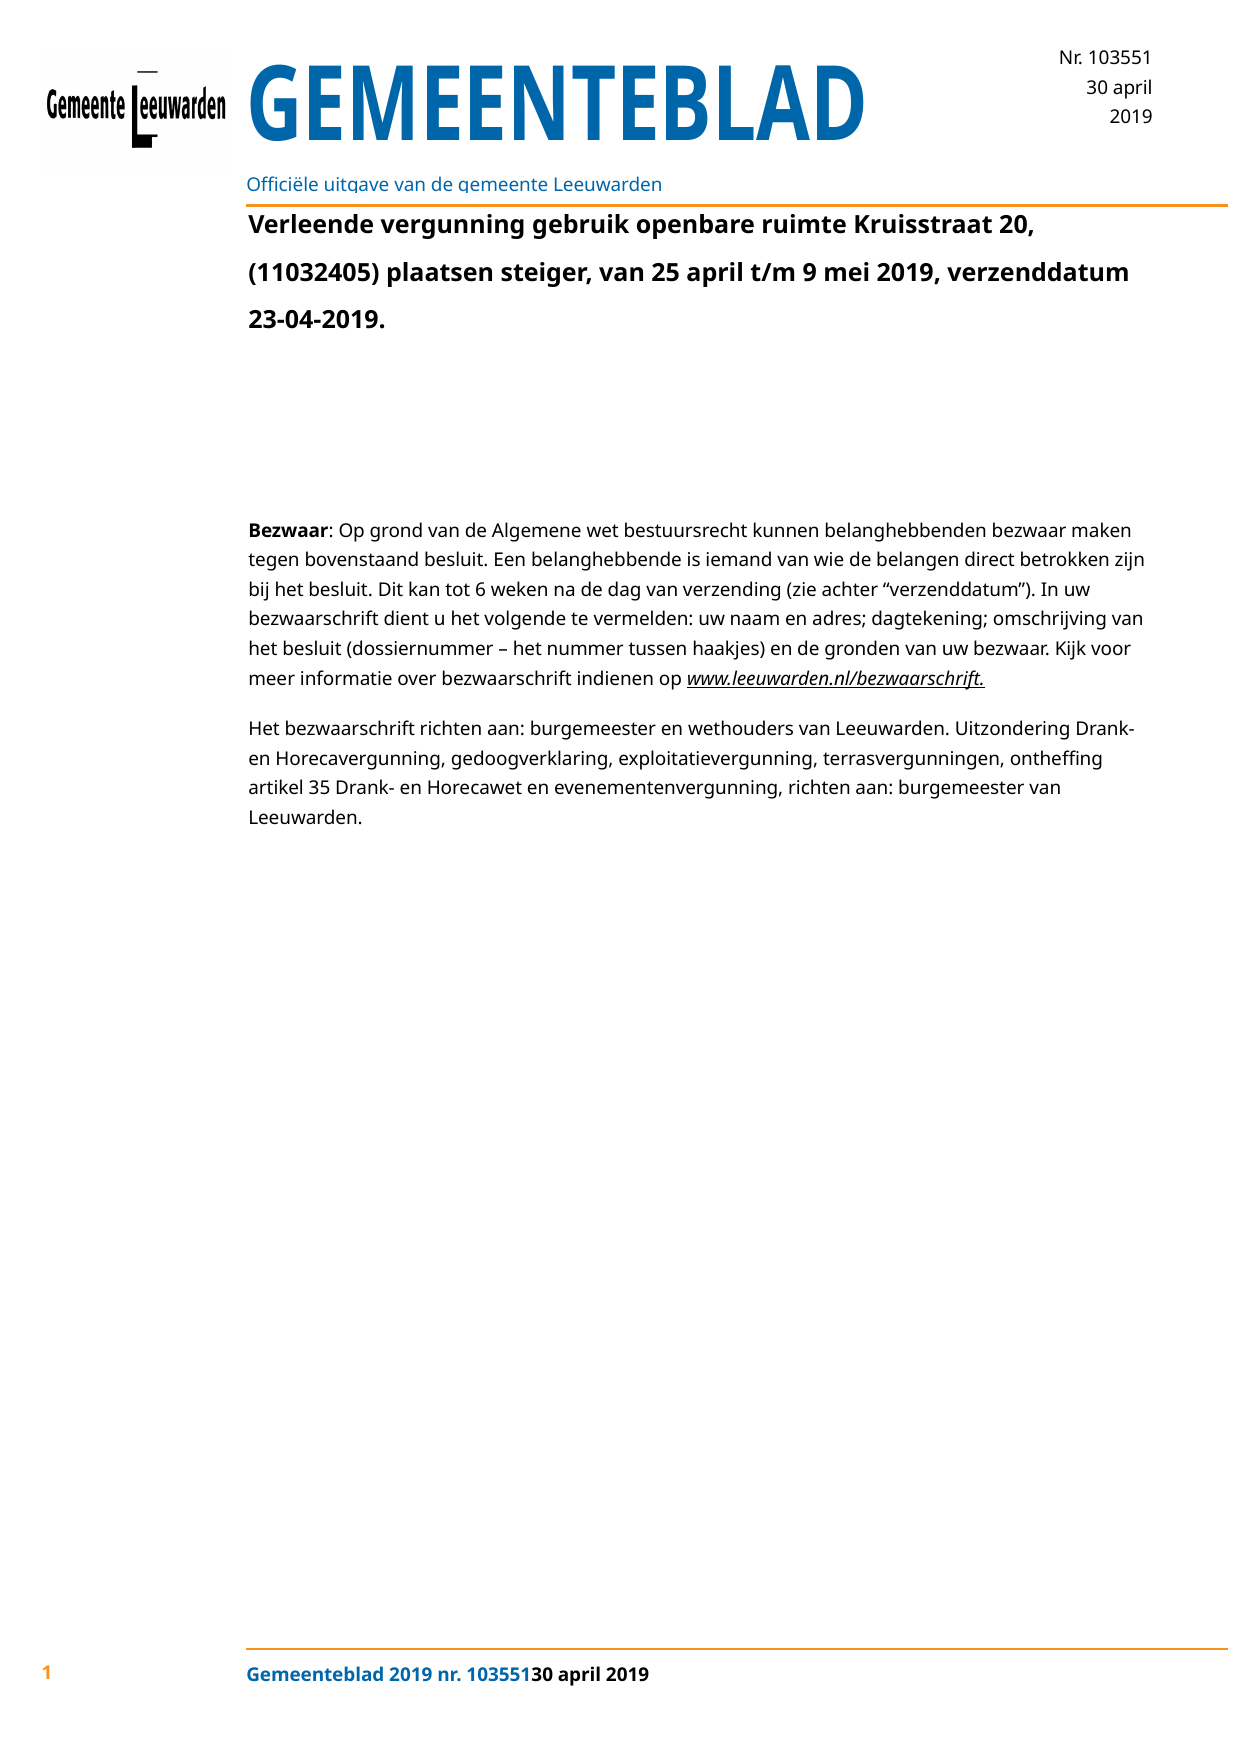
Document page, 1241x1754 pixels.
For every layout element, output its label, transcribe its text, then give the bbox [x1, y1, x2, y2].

text Bezwaar: Op grond van de Algemene wet bestuursrecht kunnen belanghebbenden bezwaar maken tegen bovenstaand besluit. Een belanghebbende is iemand van wie de belangen direct betrokken zijn bij het besluit. Dit kan tot 6 weken na de dag van verzending (zie achter “verzenddatum”). In uw bezwaarschrift dient u het volgende te vermelden: uw naam en adres; dagtekening; omschrijving van het besluit (dossiernummer – het nummer tussen haakjes) en de gronden van uw bezwaar. Kijk voor meer informatie over bezwaarschrift indienen op www.leeuwarden.nl/bezwaarschrift. [248, 517, 1152, 690]
picture [41, 47, 231, 172]
text Verleende vergunning gebruik openbare ruimte Kruisstraat 20, (11032405) plaatsen steiger, van 25 april t/m 9 mei 2019, verzenddatum 23-04-2019. [248, 207, 1152, 336]
text Het bezwaarschrift richten aan: burgemeester en wethouders van Leeuwarden. Uitzondering Drank- en Horecavergunning, gedoogverklaring, exploitatievergunning, terrasvergunningen, ontheffing artikel 35 Drank- en Horecawet en evenementenvergunning, richten aan: burgemeester van Leeuwarden. [248, 715, 1152, 829]
